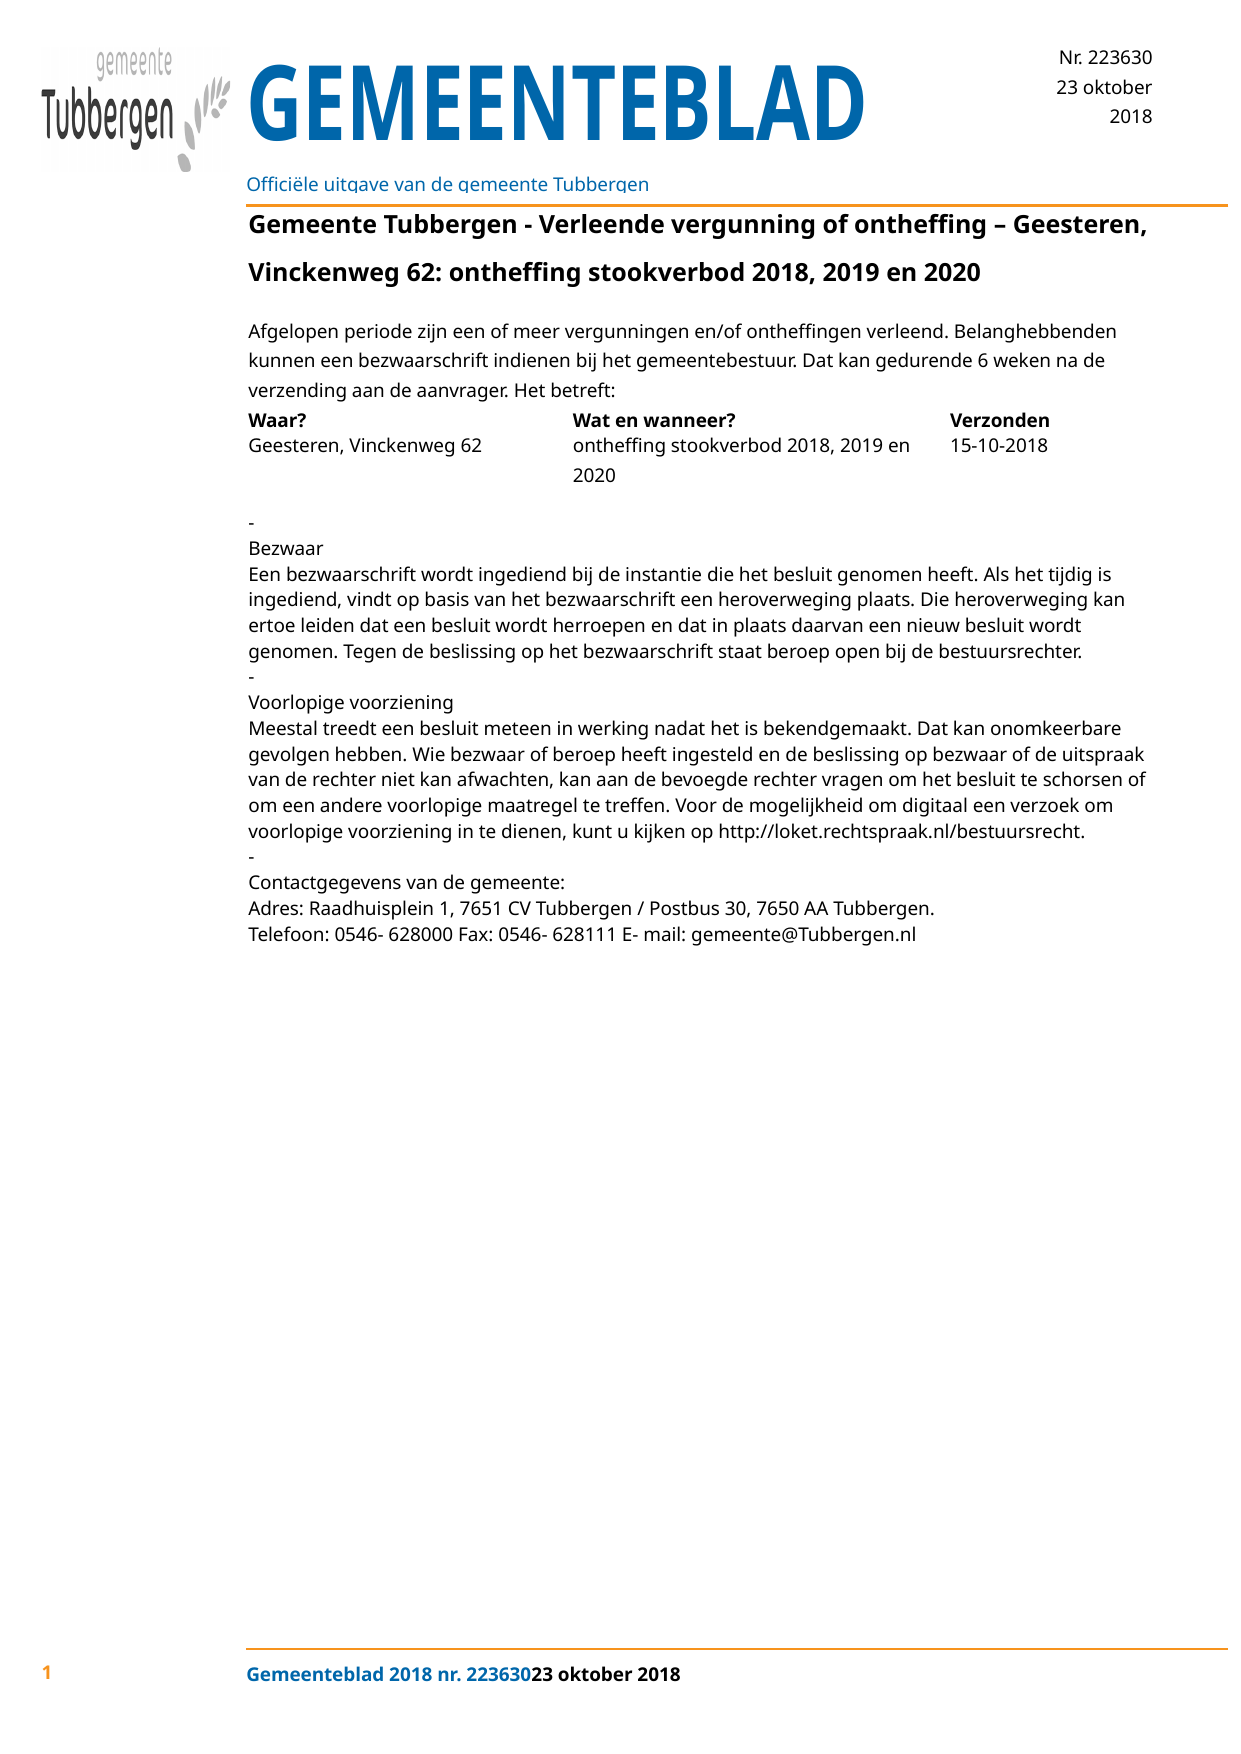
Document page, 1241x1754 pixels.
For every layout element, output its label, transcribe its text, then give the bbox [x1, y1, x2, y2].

text - [248, 509, 1152, 535]
text Gemeente Tubbergen - Verleende vergunning of ontheffing – Geesteren, Vinckenweg 62: ontheffing stookverbod 2018, 2019 en 2020 [248, 207, 1152, 288]
table_cell ontheffing stookverbod 2018, 2019 en 2020 [573, 433, 950, 488]
text Een bezwaarschrift wordt ingediend bij de instantie die het besluit genomen heeft. Als het tijdig is ingediend, vindt op basis van het bezwaarschrift een heroverweging plaats. Die heroverweging kan ertoe leiden dat een besluit wordt herroepen en dat in plaats daarvan een nieuw besluit wordt genomen. Tegen de beslissing op het bezwaarschrift staat beroep open bij de bestuursrechter. [248, 561, 1152, 664]
table_cell 15-10-2018 [950, 433, 1152, 488]
text Afgelopen periode zijn een of meer vergunningen en/of ontheffingen verleend. Belanghebbenden kunnen een bezwaarschrift indienen bij het gemeentebestuur. Dat kan gedurende 6 weken na de verzending aan de aanvrager. Het betreft: [248, 318, 1152, 403]
table_header Waar? [248, 407, 573, 432]
text Bezwaar [248, 535, 1152, 561]
picture [41, 47, 231, 172]
text Contactgegevens van de gemeente: [248, 869, 1152, 895]
text Adres: Raadhuisplein 1, 7651 CV Tubbergen / Postbus 30, 7650 AA Tubbergen. [248, 895, 1152, 921]
text - [248, 664, 1152, 689]
text Meestal treedt een besluit meteen in werking nadat het is bekendgemaakt. Dat kan onomkeerbare gevolgen hebben. Wie bezwaar of beroep heeft ingesteld en de beslissing op bezwaar of de uitspraak van de rechter niet kan afwachten, kan aan de bevoegde rechter vragen om het besluit te schorsen of om een andere voorlopige maatregel te treffen. Voor de mogelijkheid om digitaal een verzoek om voorlopige voorziening in te dienen, kunt u kijken op http://loket.rechtspraak.nl/bestuursrecht. [248, 715, 1152, 844]
table_header Verzonden [950, 407, 1152, 432]
text Telefoon: 0546- 628000 Fax: 0546- 628111 E- mail: gemeente@Tubbergen.nl [248, 921, 1152, 947]
text - [248, 844, 1152, 869]
text Voorlopige voorziening [248, 689, 1152, 715]
table_cell Geesteren, Vinckenweg 62 [248, 433, 573, 488]
table_header Wat en wanneer? [573, 407, 950, 432]
